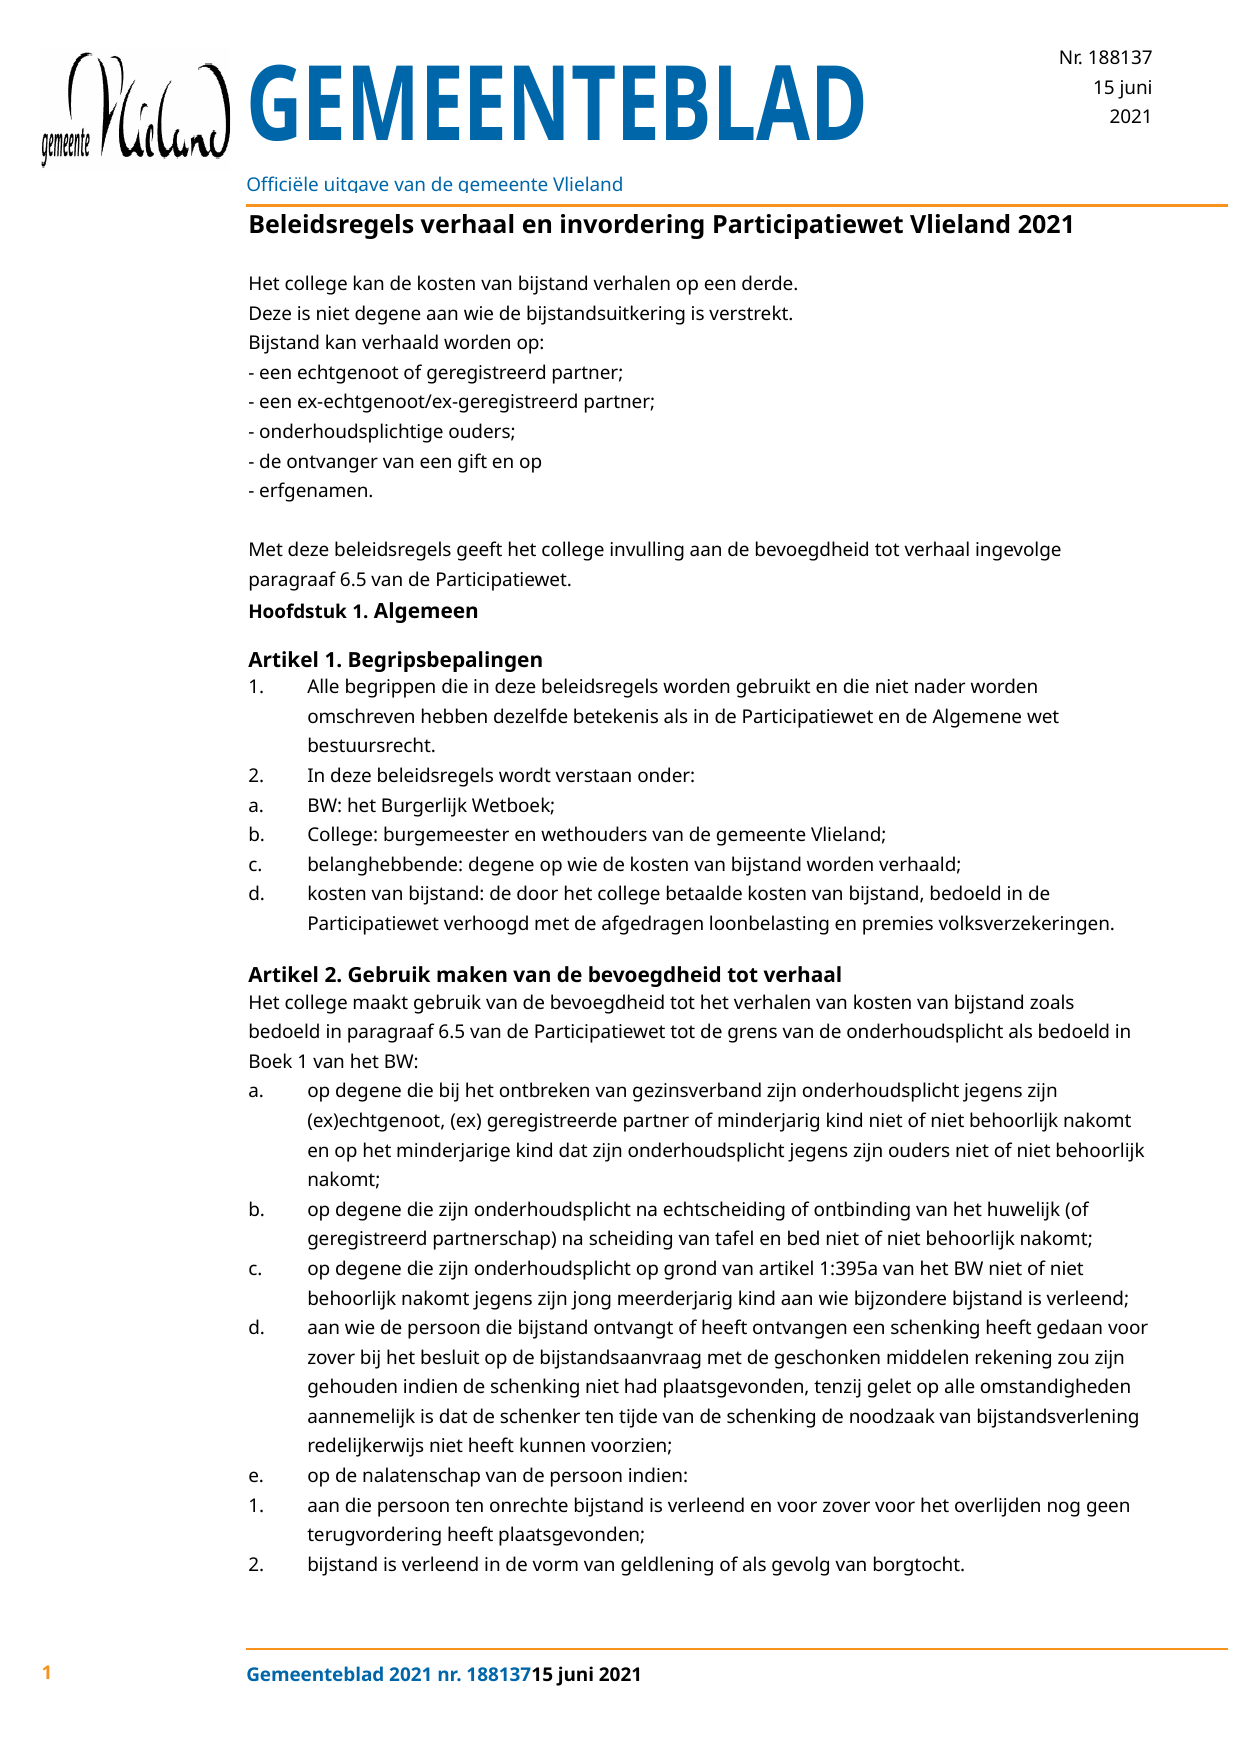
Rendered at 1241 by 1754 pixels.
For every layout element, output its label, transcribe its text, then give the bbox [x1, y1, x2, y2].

text Hoofdstuk 1. Algemeen [248, 596, 1152, 624]
text Het college maakt gebruik van de bevoegdheid tot het verhalen van kosten van bijstand zoals bedoeld in paragraaf 6.5 van de Participatiewet tot de grens van de onderhoudsplicht als bedoeld in Boek 1 van het BW: [248, 989, 1152, 1074]
text Met deze beleidsregels geeft het college invulling aan de bevoegdheid tot verhaal ingevolge paragraaf 6.5 van de Participatiewet. [248, 537, 1152, 592]
list op degene die zijn onderhoudsplicht op grond van artikel 1:395a van het BW niet of niet behoorlijk nakomt jegens zijn jong meerderjarig kind aan wie bijzondere bijstand is verleend; [248, 1255, 1152, 1311]
text Bijstand kan verhaald worden op: [248, 329, 1152, 355]
list aan wie de persoon die bijstand ontvangt of heeft ontvangen een schenking heeft gedaan voor zover bij het besluit op de bijstandsaanvraag met de geschonken middelen rekening zou zijn gehouden indien de schenking niet had plaatsgevonden, tenzij gelet op alle omstandigheden aannemelijk is dat de schenker ten tijde van de schenking de noodzaak van bijstandsverlening redelijkerwijs niet heeft kunnen voorzien; [248, 1314, 1152, 1458]
list kosten van bijstand: de door het college betaalde kosten van bijstand, bedoeld in de Participatiewet verhoogd met de afgedragen loonbelasting en premies volksverzekeringen. [248, 881, 1152, 936]
list College: burgemeester en wethouders van de gemeente Vlieland; [248, 821, 1152, 847]
list op degene die bij het ontbreken van gezinsverband zijn onderhoudsplicht jegens zijn (ex)echtgenoot, (ex) geregistreerde partner of minderjarig kind niet of niet behoorlijk nakomt en op het minderjarige kind dat zijn onderhoudsplicht jegens zijn ouders niet of niet behoorlijk nakomt; [248, 1078, 1152, 1192]
text - onderhoudsplichtige ouders; [248, 418, 1152, 444]
list bijstand is verleend in de vorm van geldlening of als gevolg van borgtocht. [248, 1551, 1152, 1577]
text Artikel 2. Gebruik maken van de bevoegdheid tot verhaal [248, 961, 1152, 989]
text Het college kan de kosten van bijstand verhalen op een derde. [248, 270, 1152, 296]
list op de nalatenschap van de persoon indien: [248, 1462, 1152, 1488]
list belanghebbende: degene op wie de kosten van bijstand worden verhaald; [248, 851, 1152, 877]
text Beleidsregels verhaal en invordering Participatiewet Vlieland 2021 [248, 207, 1152, 241]
text - de ontvanger van een gift en op [248, 448, 1152, 473]
picture [41, 47, 231, 172]
text - erfgenamen. [248, 477, 1152, 503]
list aan die persoon ten onrechte bijstand is verleend en voor zover voor het overlijden nog geen terugvordering heeft plaatsgevonden; [248, 1492, 1152, 1547]
text Artikel 1. Begripsbepalingen [248, 645, 1152, 673]
list op degene die zijn onderhoudsplicht na echtscheiding of ontbinding van het huwelijk (of geregistreerd partnerschap) na scheiding van tafel en bed niet of niet behoorlijk nakomt; [248, 1196, 1152, 1251]
text Deze is niet degene aan wie de bijstandsuitkering is verstrekt. [248, 300, 1152, 326]
text - een ex-echtgenoot/ex-geregistreerd partner; [248, 389, 1152, 414]
text - een echtgenoot of geregistreerd partner; [248, 359, 1152, 385]
list Alle begrippen die in deze beleidsregels worden gebruikt en die niet nader worden omschreven hebben dezelfde betekenis als in de Participatiewet en de Algemene wet bestuursrecht. [248, 673, 1152, 758]
list BW: het Burgerlijk Wetboek; [248, 792, 1152, 817]
list In deze beleidsregels wordt verstaan onder: [248, 762, 1152, 788]
